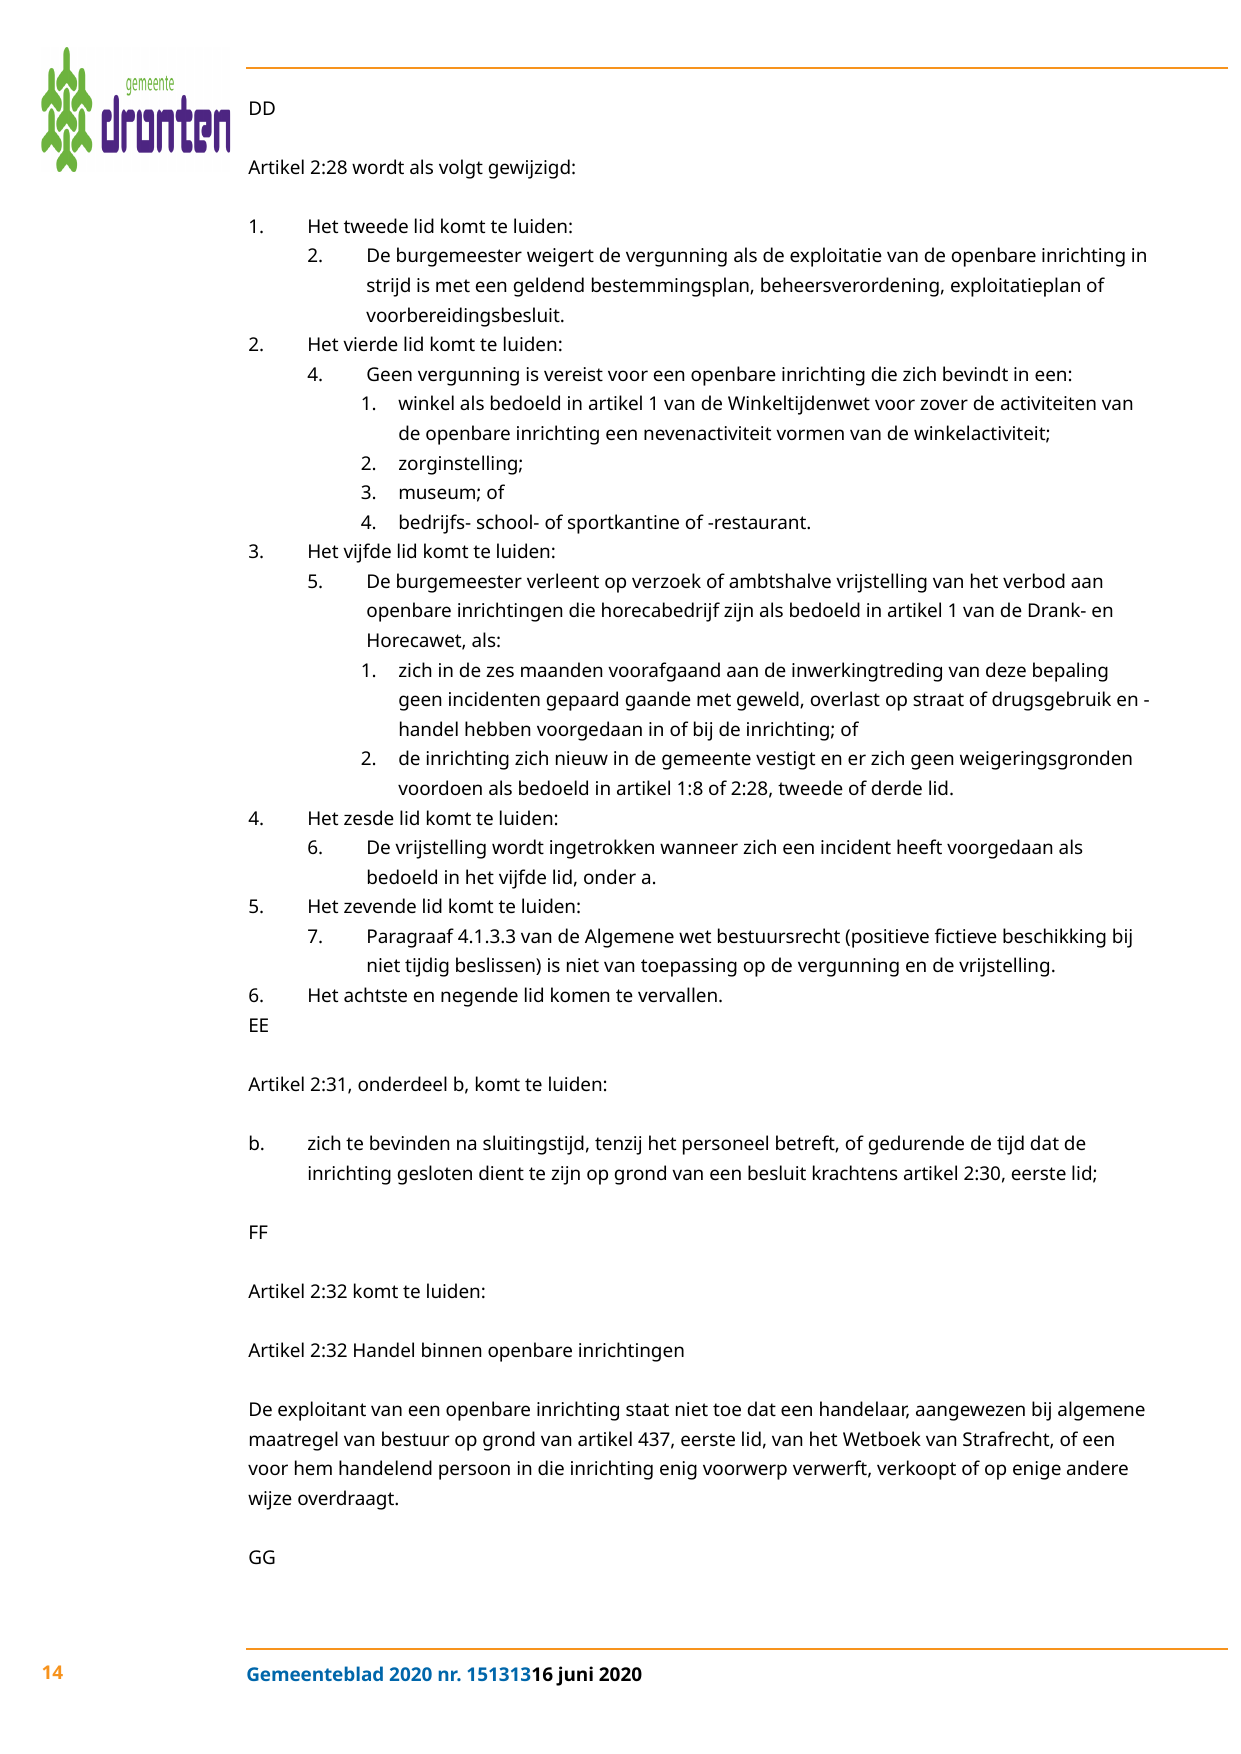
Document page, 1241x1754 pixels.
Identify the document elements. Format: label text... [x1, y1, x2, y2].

list Het vierde lid komt te luiden: [248, 331, 1152, 357]
list winkel als bedoeld in artikel 1 van de Winkeltijdenwet voor zover de activiteiten van de openbare inrichting een nevenactiviteit vormen van de winkelactiviteit; [361, 391, 1152, 446]
list Het achtste en negende lid komen te vervallen. [248, 982, 1152, 1008]
list Geen vergunning is vereist voor een openbare inrichting die zich bevindt in een: [307, 361, 1152, 387]
list Het tweede lid komt te luiden: [248, 213, 1152, 239]
list zich te bevinden na sluitingstijd, tenzij het personeel betreft, of gedurende de tijd dat de inrichting gesloten dient te zijn op grond van een besluit krachtens artikel 2:30, eerste lid; [248, 1130, 1152, 1186]
text DD [248, 95, 1152, 121]
text FF [248, 1219, 1152, 1245]
text Artikel 2:28 wordt als volgt gewijzigd: [248, 154, 1152, 180]
text De exploitant van een openbare inrichting staat niet toe dat een handelaar, aangewezen bij algemene maatregel van bestuur op grond van artikel 437, eerste lid, van het Wetboek van Strafrecht, of een voor hem handelend persoon in die inrichting enig voorwerp verwerft, verkoopt of op enige andere wijze overdraagt. [248, 1396, 1152, 1511]
list museum; of [361, 479, 1152, 505]
list Paragraaf 4.1.3.3 van de Algemene wet bestuursrecht (positieve fictieve beschikking bij niet tijdig beslissen) is niet van toepassing op de vergunning en de vrijstelling. [307, 923, 1152, 978]
list De burgemeester weigert de vergunning als de exploitatie van de openbare inrichting in strijd is met een geldend bestemmingsplan, beheersverordening, exploitatieplan of voorbereidingsbesluit. [307, 243, 1152, 328]
list de inrichting zich nieuw in de gemeente vestigt en er zich geen weigeringsgronden voordoen als bedoeld in artikel 1:8 of 2:28, tweede of derde lid. [361, 746, 1152, 801]
list zorginstelling; [361, 450, 1152, 476]
list bedrijfs- school- of sportkantine of -restaurant. [361, 509, 1152, 535]
text EE [248, 1012, 1152, 1038]
list zich in de zes maanden voorafgaand aan de inwerkingtreding van deze bepaling geen incidenten gepaard gaande met geweld, overlast op straat of drugsgebruik en -handel hebben voorgedaan in of bij de inrichting; of [361, 657, 1152, 742]
list De burgemeester verleent op verzoek of ambtshalve vrijstelling van het verbod aan openbare inrichtingen die horecabedrijf zijn als bedoeld in artikel 1 van de Drank- en Horecawet, als: [307, 568, 1152, 653]
text Artikel 2:31, onderdeel b, komt te luiden: [248, 1071, 1152, 1097]
text GG [248, 1544, 1152, 1570]
list Het vijfde lid komt te luiden: [248, 538, 1152, 564]
picture [41, 47, 231, 172]
list De vrijstelling wordt ingetrokken wanneer zich een incident heeft voorgedaan als bedoeld in het vijfde lid, onder a. [307, 834, 1152, 890]
text Artikel 2:32 Handel binnen openbare inrichtingen [248, 1337, 1152, 1363]
list Het zesde lid komt te luiden: [248, 805, 1152, 831]
text Artikel 2:32 komt te luiden: [248, 1278, 1152, 1304]
list Het zevende lid komt te luiden: [248, 893, 1152, 919]
